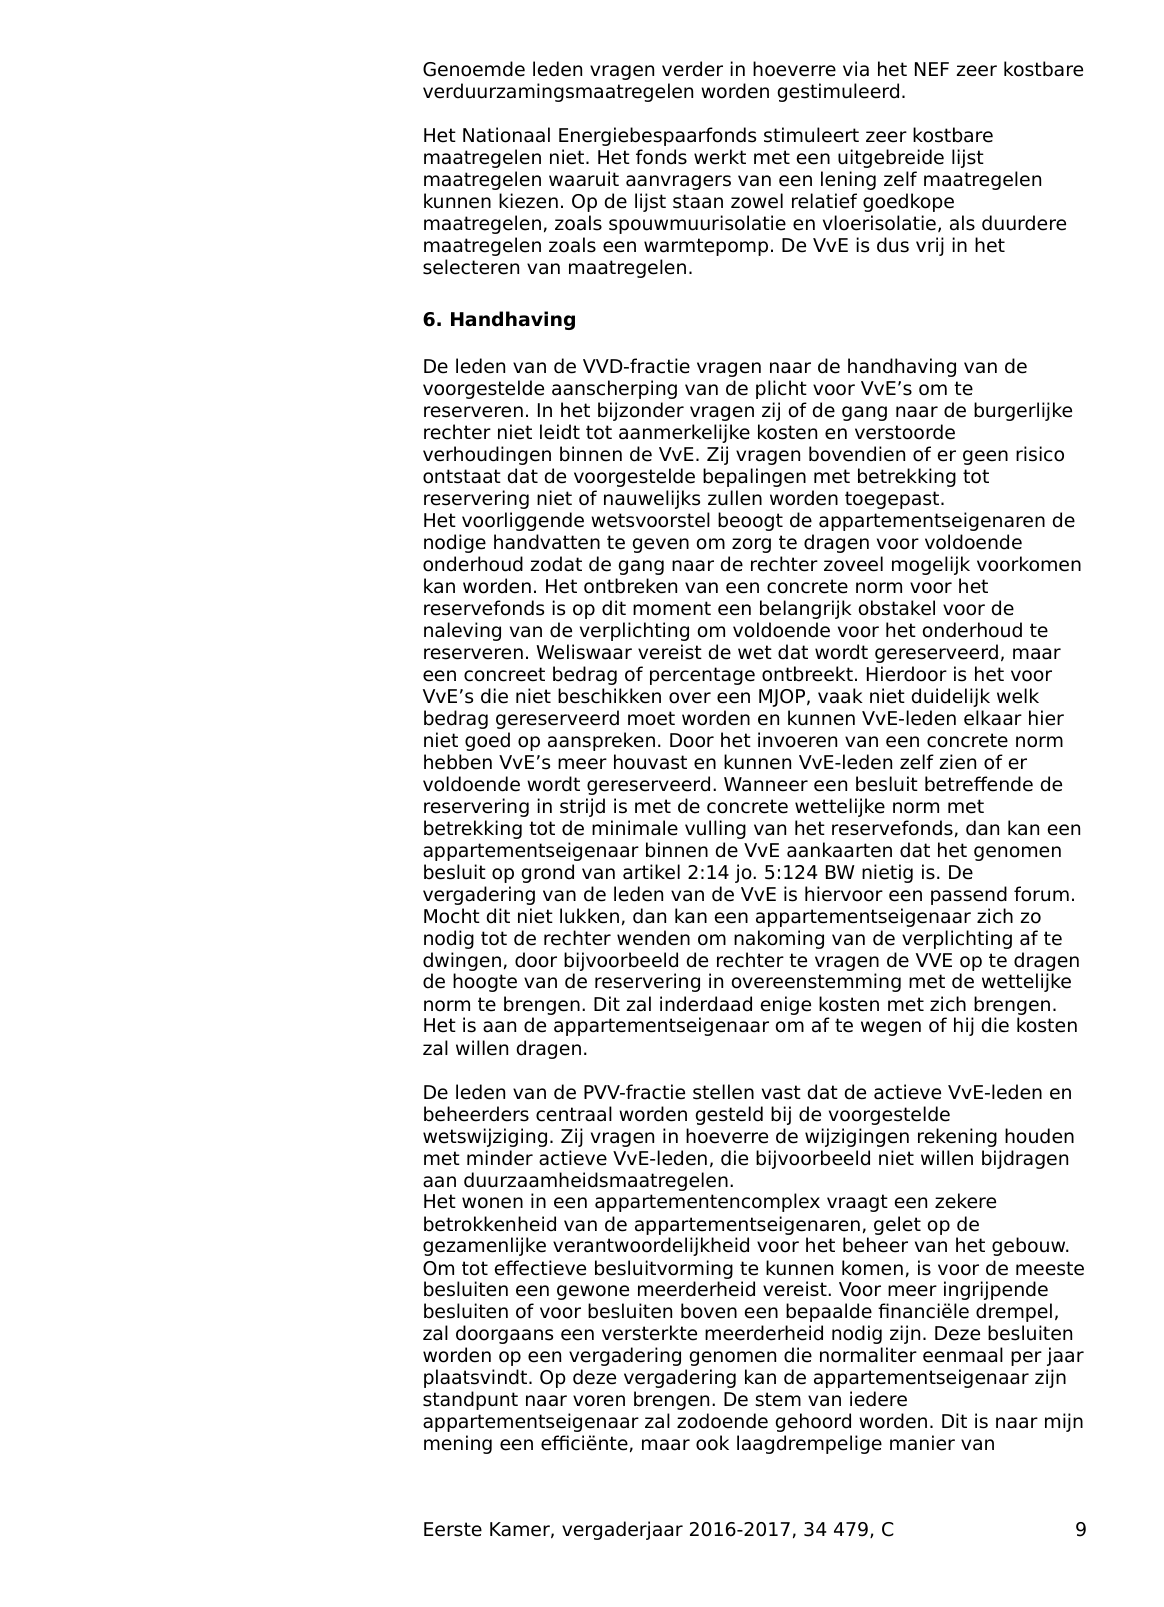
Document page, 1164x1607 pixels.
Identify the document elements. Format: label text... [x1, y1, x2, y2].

text De leden van de PVV-fractie stellen vast dat de actieve VvE-leden en beheerders centraal worden gesteld bij de voorgestelde wetswijziging. Zij vragen in hoeverre de wijzigingen rekening houden met minder actieve VvE-leden, die bijvoorbeeld niet willen bijdragen aan duurzaamheidsmaatregelen. [422, 1082, 1087, 1191]
text De leden van de VVD-fractie vragen naar de handhaving van de voorgestelde aanscherping van de plicht voor VvE’s om te reserveren. In het bijzonder vragen zij of de gang naar de burgerlijke rechter niet leidt tot aanmerkelijke kosten en verstoorde verhoudingen binnen de VvE. Zij vragen bovendien of er geen risico ontstaat dat de voorgestelde bepalingen met betrekking tot reservering niet of nauwelijks zullen worden toegepast. [422, 356, 1087, 510]
text Het wonen in een appartementencomplex vraagt een zekere betrokkenheid van de appartementseigenaren, gelet op de gezamenlijke verantwoordelijkheid voor het beheer van het gebouw. Om tot effectieve besluitvorming te kunnen komen, is voor de meeste besluiten een gewone meerderheid vereist. Voor meer ingrijpende besluiten of voor besluiten boven een bepaalde financiële drempel, zal doorgaans een versterkte meerderheid nodig zijn. Deze besluiten worden op een vergadering genomen die normaliter eenmaal per jaar plaatsvindt. Op deze vergadering kan de appartementseigenaar zijn standpunt naar voren brengen. De stem van iedere appartementseigenaar zal zodoende gehoord worden. Dit is naar mijn mening een efficiënte, maar ook laagdrempelige manier van [422, 1191, 1087, 1455]
text Het voorliggende wetsvoorstel beoogt de appartementseigenaren de nodige handvatten te geven om zorg te dragen voor voldoende onderhoud zodat de gang naar de rechter zoveel mogelijk voorkomen kan worden. Het ontbreken van een concrete norm voor het reservefonds is op dit moment een belangrijk obstakel voor de naleving van de verplichting om voldoende voor het onderhoud te reserveren. Weliswaar vereist de wet dat wordt gereserveerd, maar een concreet bedrag of percentage ontbreekt. Hierdoor is het voor VvE’s die niet beschikken over een MJOP, vaak niet duidelijk welk bedrag gereserveerd moet worden en kunnen VvE-leden elkaar hier niet goed op aanspreken. Door het invoeren van een concrete norm hebben VvE’s meer houvast en kunnen VvE-leden zelf zien of er voldoende wordt gereserveerd. Wanneer een besluit betreffende de reservering in strijd is met de concrete wettelijke norm met betrekking tot de minimale vulling van het reservefonds, dan kan een appartementseigenaar binnen de VvE aankaarten dat het genomen besluit op grond van artikel 2:14 jo. 5:124 BW nietig is. De vergadering van de leden van de VvE is hiervoor een passend forum. Mocht dit niet lukken, dan kan een appartementseigenaar zich zo nodig tot de rechter wenden om nakoming van de verplichting af te dwingen, door bijvoorbeeld de rechter te vragen de VVE op te dragen de hoogte van de reservering in overeenstemming met de wettelijke norm te brengen. Dit zal inderdaad enige kosten met zich brengen. Het is aan de appartementseigenaar om af te wegen of hij die kosten zal willen dragen. [422, 510, 1087, 1059]
text Het Nationaal Energiebespaarfonds stimuleert zeer kostbare maatregelen niet. Het fonds werkt met een uitgebreide lijst maatregelen waaruit aanvragers van een lening zelf maatregelen kunnen kiezen. Op de lijst staan zowel relatief goedkope maatregelen, zoals spouwmuurisolatie en vloerisolatie, als duurdere maatregelen zoals een warmtepomp. De VvE is dus vrij in het selecteren van maatregelen. [422, 125, 1087, 279]
subtitle 6. Handhaving [422, 309, 1087, 331]
text Genoemde leden vragen verder in hoeverre via het NEF zeer kostbare verduurzamingsmaatregelen worden gestimuleerd. [422, 59, 1087, 103]
